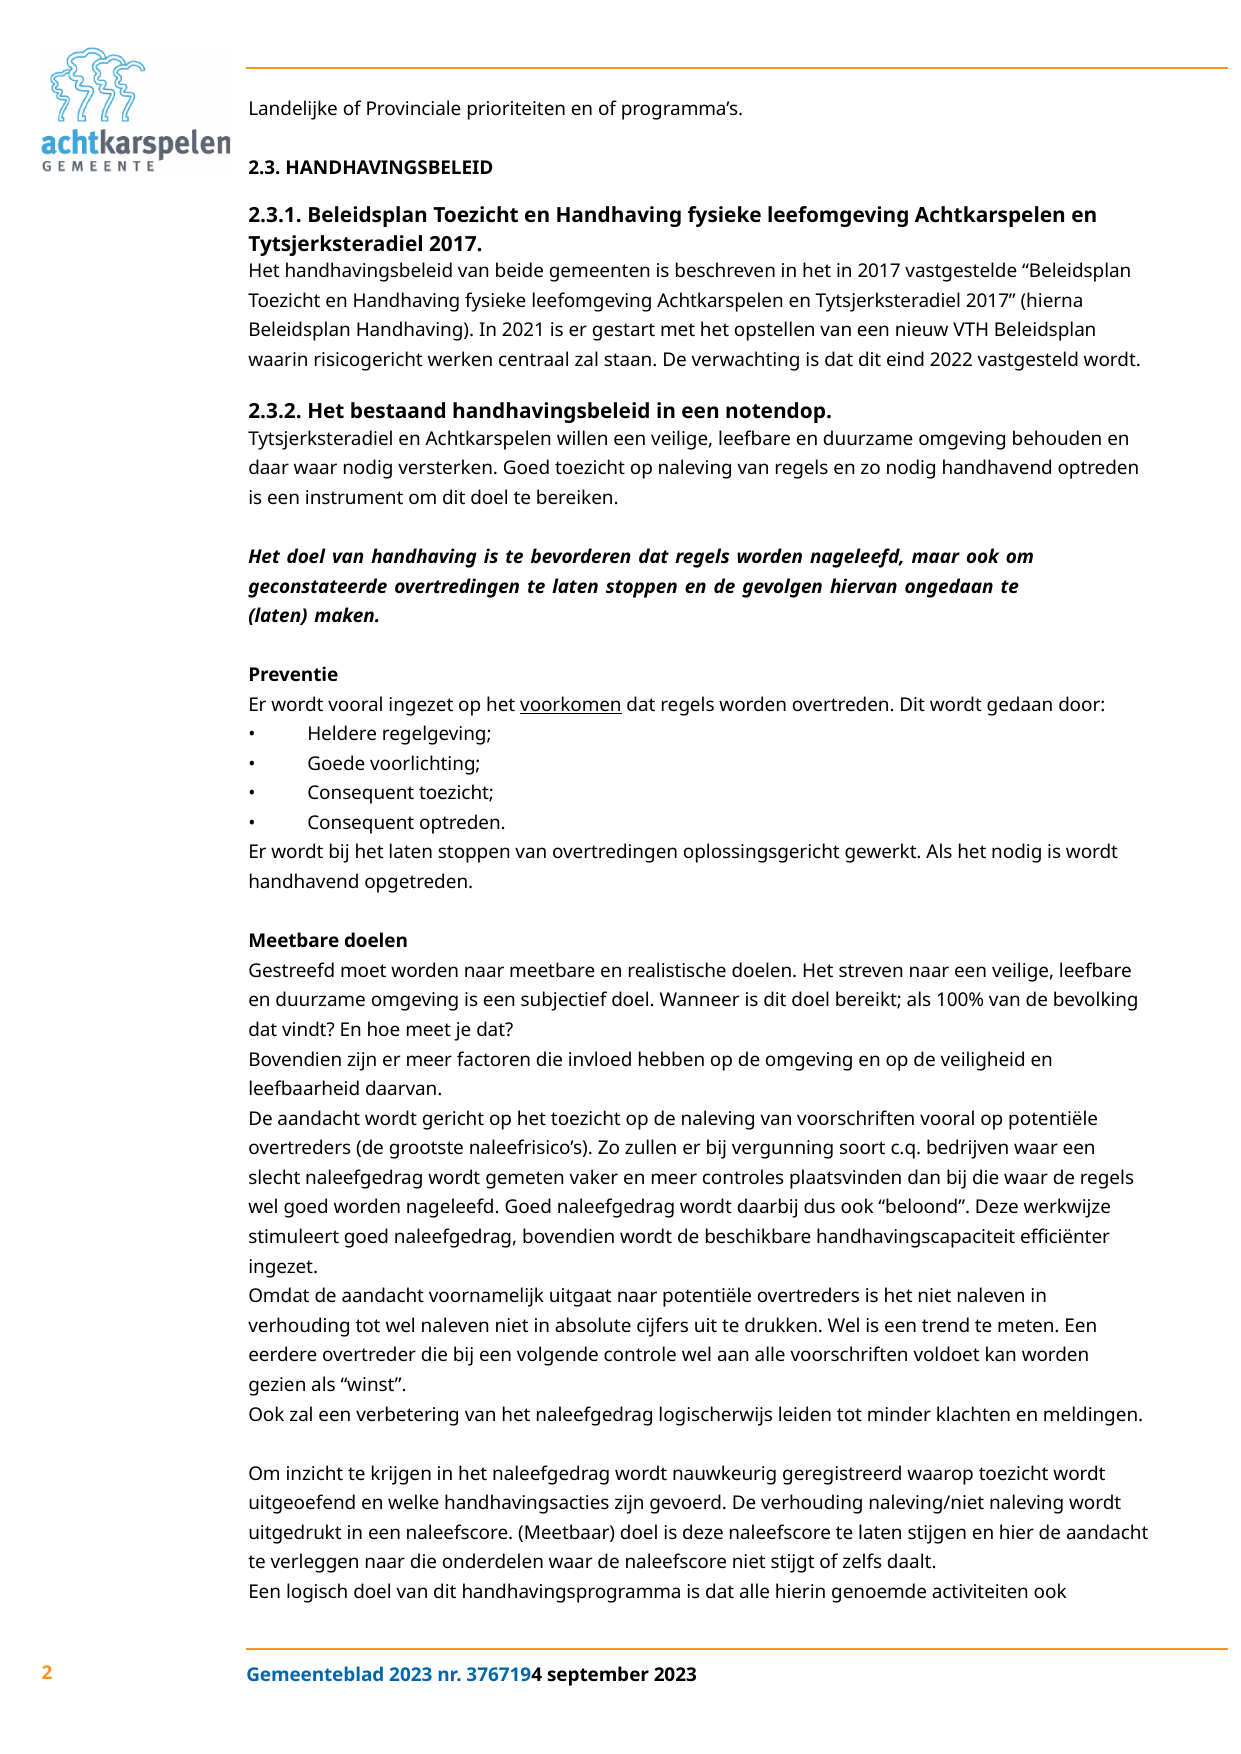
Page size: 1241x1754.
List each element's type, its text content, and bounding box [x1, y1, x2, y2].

list Consequent optreden. [248, 809, 1152, 835]
list Goede voorlichting; [248, 750, 1152, 776]
text Ook zal een verbetering van het naleefgedrag logischerwijs leiden tot minder klachten en meldingen. [248, 1401, 1152, 1426]
text Het handhavingsbeleid van beide gemeenten is beschreven in het in 2017 vastgestelde “Beleidsplan Toezicht en Handhaving fysieke leefomgeving Achtkarspelen en Tytsjerksteradiel 2017” (hierna Beleidsplan Handhaving). In 2021 is er gestart met het opstellen van een nieuw VTH Beleidsplan waarin risicogericht werken centraal zal staan. De verwachting is dat dit eind 2022 vastgesteld wordt. [248, 257, 1152, 372]
text Meetbare doelen [248, 927, 1152, 953]
text 2.3. HANDHAVINGSBELEID [248, 154, 1152, 180]
text Om inzicht te krijgen in het naleefgedrag wordt nauwkeurig geregistreerd waarop toezicht wordt uitgeoefend en welke handhavingsacties zijn gevoerd. De verhouding naleving/niet naleving wordt uitgedrukt in een naleefscore. (Meetbaar) doel is deze naleefscore te laten stijgen en hier de aandacht te verleggen naar die onderdelen waar de naleefscore niet stijgt of zelfs daalt. [248, 1460, 1152, 1574]
text Preventie [248, 661, 1152, 687]
list Consequent toezicht; [248, 779, 1152, 805]
text Er wordt bij het laten stoppen van overtredingen oplossingsgericht gewerkt. Als het nodig is wordt handhavend opgetreden. [248, 839, 1152, 894]
text De aandacht wordt gericht op het toezicht op de naleving van voorschriften vooral op potentiële overtreders (de grootste naleefrisico’s). Zo zullen er bij vergunning soort c.q. bedrijven waar een slecht naleefgedrag wordt gemeten vaker en meer controles plaatsvinden dan bij die waar de regels wel goed worden nageleefd. Goed naleefgedrag wordt daarbij dus ook “beloond”. Deze werkwijze stimuleert goed naleefgedrag, bovendien wordt de beschikbare handhavingscapaciteit efficiënter ingezet. [248, 1105, 1152, 1278]
text Bovendien zijn er meer factoren die invloed hebben op de omgeving en op de veiligheid en leefbaarheid daarvan. [248, 1046, 1152, 1101]
text Landelijke of Provinciale prioriteiten en of programma’s. [248, 95, 1152, 121]
table_header Het doel van handhaving is te bevorderen dat regels worden nageleefd, maar ook om geconstateerde overtredingen te laten stoppen en de gevolgen hiervan ongedaan te (laten) maken. [248, 544, 1152, 628]
picture [41, 47, 231, 172]
text Tytsjerksteradiel en Achtkarspelen willen een veilige, leefbare en duurzame omgeving behouden en daar waar nodig versterken. Goed toezicht op naleving van regels en zo nodig handhavend optreden is een instrument om dit doel te bereiken. [248, 425, 1152, 510]
text 2.3.1. Beleidsplan Toezicht en Handhaving fysieke leefomgeving Achtkarspelen en Tytsjerksteradiel 2017. [248, 201, 1152, 257]
text 2.3.2. Het bestaand handhavingsbeleid in een notendop. [248, 397, 1152, 425]
list Heldere regelgeving; [248, 720, 1152, 746]
text Een logisch doel van dit handhavingsprogramma is dat alle hierin genoemde activiteiten ook [248, 1578, 1152, 1604]
text Omdat de aandacht voornamelijk uitgaat naar potentiële overtreders is het niet naleven in verhouding tot wel naleven niet in absolute cijfers uit te drukken. Wel is een trend te meten. Een eerdere overtreder die bij een volgende controle wel aan alle voorschriften voldoet kan worden gezien als “winst”. [248, 1282, 1152, 1397]
text Gestreefd moet worden naar meetbare en realistische doelen. Het streven naar een veilige, leefbare en duurzame omgeving is een subjectief doel. Wanneer is dit doel bereikt; als 100% van de bevolking dat vindt? En hoe meet je dat? [248, 957, 1152, 1042]
text Er wordt vooral ingezet op het voorkomen dat regels worden overtreden. Dit wordt gedaan door: [248, 691, 1152, 716]
